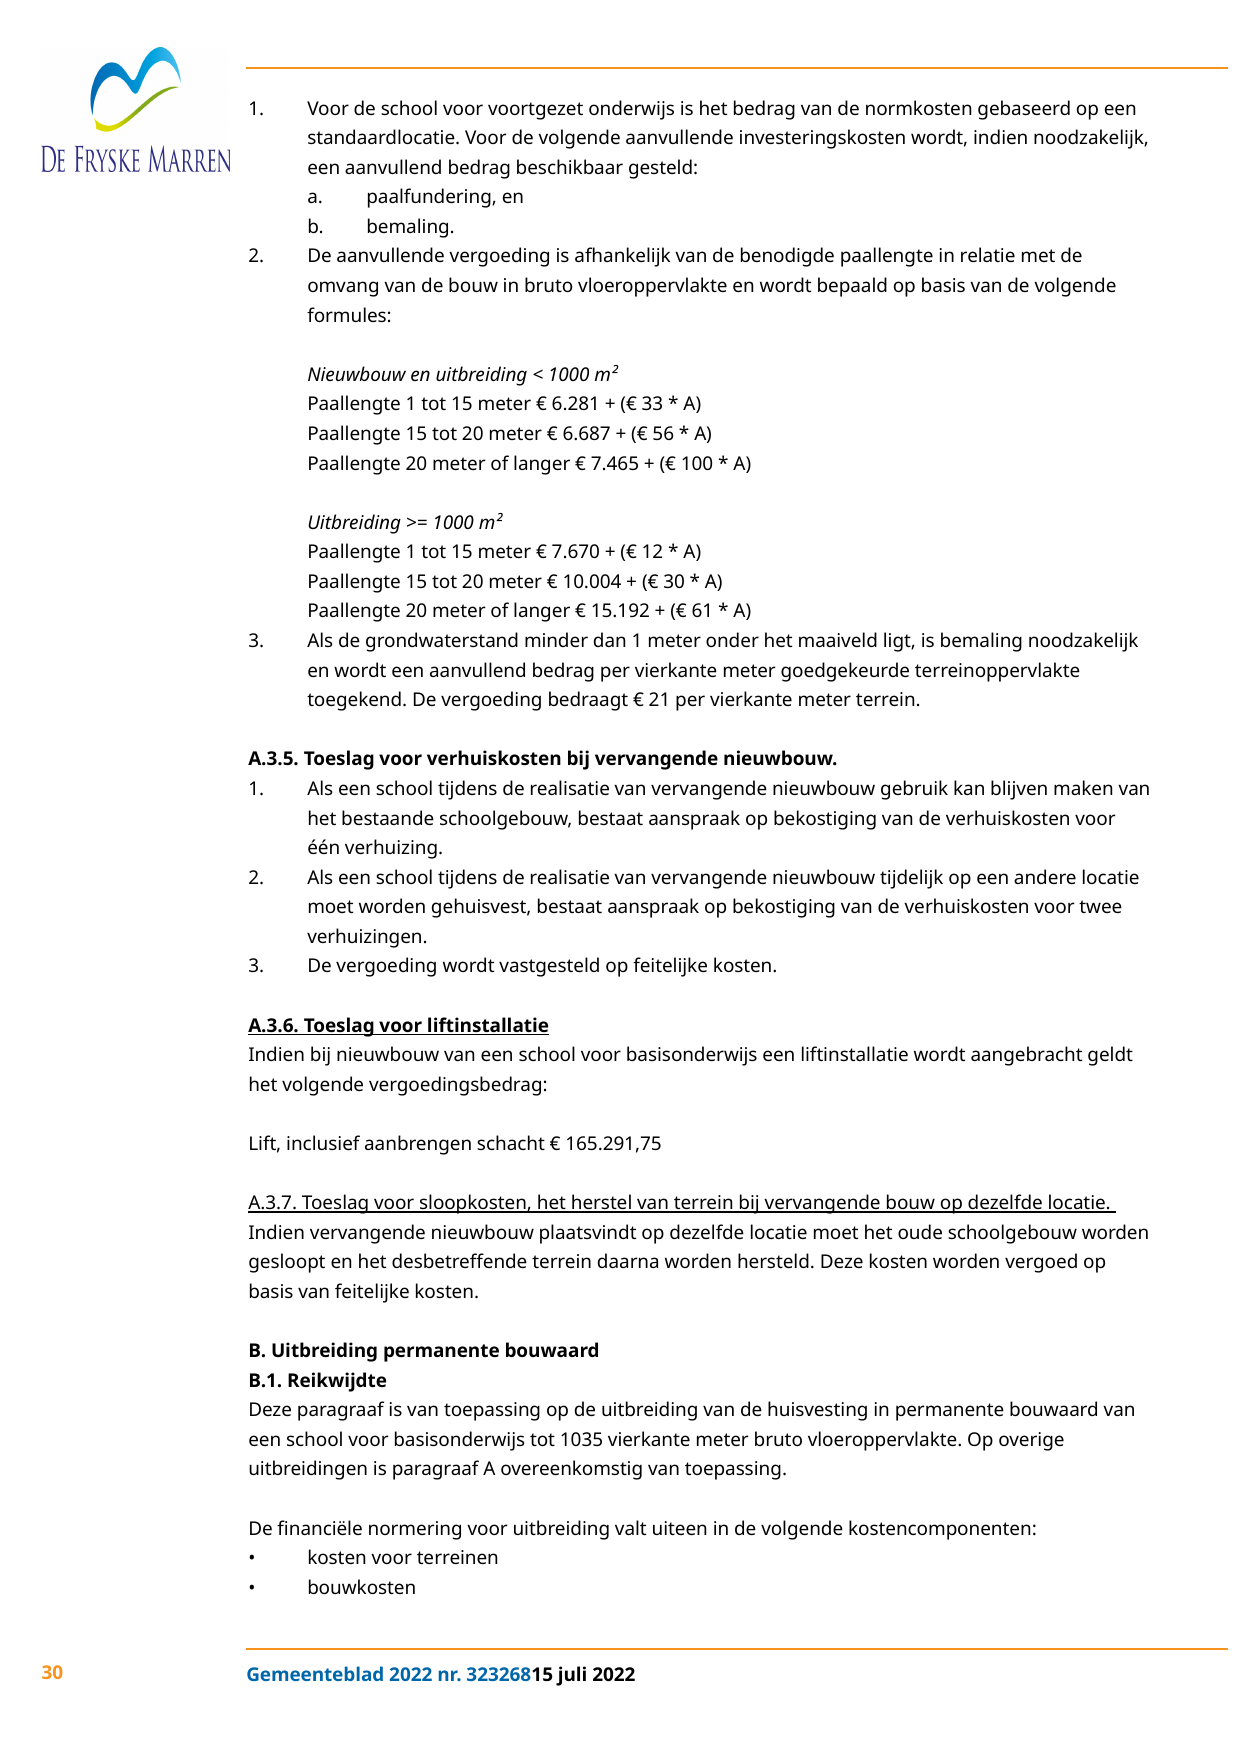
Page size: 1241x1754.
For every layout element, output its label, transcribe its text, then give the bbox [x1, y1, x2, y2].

list Als een school tijdens de realisatie van vervangende nieuwbouw tijdelijk op een andere locatie moet worden gehuisvest, bestaat aanspraak op bekostiging van de verhuiskosten voor twee verhuizingen. [248, 864, 1152, 949]
text A.3.7. Toeslag voor sloopkosten, het herstel van terrein bij vervangende bouw op dezelfde locatie. [248, 1189, 1152, 1215]
list Paallengte 15 tot 20 meter € 10.004 + (€ 30 * A) [248, 568, 1152, 594]
list Paallengte 1 tot 15 meter € 7.670 + (€ 12 * A) [248, 538, 1152, 564]
text B. Uitbreiding permanente bouwaard [248, 1337, 1152, 1363]
list Paallengte 15 tot 20 meter € 6.687 + (€ 56 * A) [248, 420, 1152, 446]
list kosten voor terreinen [248, 1544, 1152, 1570]
text Indien vervangende nieuwbouw plaatsvindt op dezelfde locatie moet het oude schoolgebouw worden gesloopt en het desbetreffende terrein daarna worden hersteld. Deze kosten worden vergoed op basis van feitelijke kosten. [248, 1219, 1152, 1304]
list Als de grondwaterstand minder dan 1 meter onder het maaiveld ligt, is bemaling noodzakelijk en wordt een aanvullend bedrag per vierkante meter goedgekeurde terreinoppervlakte toegekend. De vergoeding bedraagt € 21 per vierkante meter terrein. [248, 627, 1152, 712]
list Uitbreiding >= 1000 m² [248, 509, 1152, 535]
picture [41, 47, 231, 172]
list Nieuwbouw en uitbreiding < 1000 m² [248, 361, 1152, 387]
text De financiële normering voor uitbreiding valt uiteen in de volgende kostencomponenten: [248, 1515, 1152, 1541]
list Als een school tijdens de realisatie van vervangende nieuwbouw gebruik kan blijven maken van het bestaande schoolgebouw, bestaat aanspraak op bekostiging van de verhuiskosten voor één verhuizing. [248, 775, 1152, 860]
text Lift, inclusief aanbrengen schacht € 165.291,75 [248, 1130, 1152, 1156]
text A.3.6. Toeslag voor liftinstallatie [248, 1012, 1152, 1038]
text Indien bij nieuwbouw van een school voor basisonderwijs een liftinstallatie wordt aangebracht geldt het volgende vergoedingsbedrag: [248, 1041, 1152, 1097]
text B.1. Reikwijdte [248, 1367, 1152, 1393]
text Deze paragraaf is van toepassing op de uitbreiding van de huisvesting in permanente bouwaard van een school voor basisonderwijs tot 1035 vierkante meter bruto vloeroppervlakte. Op overige uitbreidingen is paragraaf A overeenkomstig van toepassing. [248, 1396, 1152, 1481]
list bouwkosten [248, 1574, 1152, 1600]
list Voor de school voor voortgezet onderwijs is het bedrag van de normkosten gebaseerd op een standaardlocatie. Voor de volgende aanvullende investeringskosten wordt, indien noodzakelijk, een aanvullend bedrag beschikbaar gesteld: [248, 95, 1152, 180]
list Paallengte 20 meter of langer € 7.465 + (€ 100 * A) [248, 450, 1152, 476]
text A.3.5. Toeslag voor verhuiskosten bij vervangende nieuwbouw. [248, 746, 1152, 771]
list De vergoeding wordt vastgesteld op feitelijke kosten. [248, 953, 1152, 978]
list De aanvullende vergoeding is afhankelijk van de benodigde paallengte in relatie met de omvang van de bouw in bruto vloeroppervlakte en wordt bepaald op basis van de volgende formules: [248, 243, 1152, 328]
list paalfundering, en [307, 183, 1152, 209]
list bemaling. [307, 213, 1152, 239]
list Paallengte 1 tot 15 meter € 6.281 + (€ 33 * A) [248, 391, 1152, 416]
list Paallengte 20 meter of langer € 15.192 + (€ 61 * A) [248, 598, 1152, 623]
